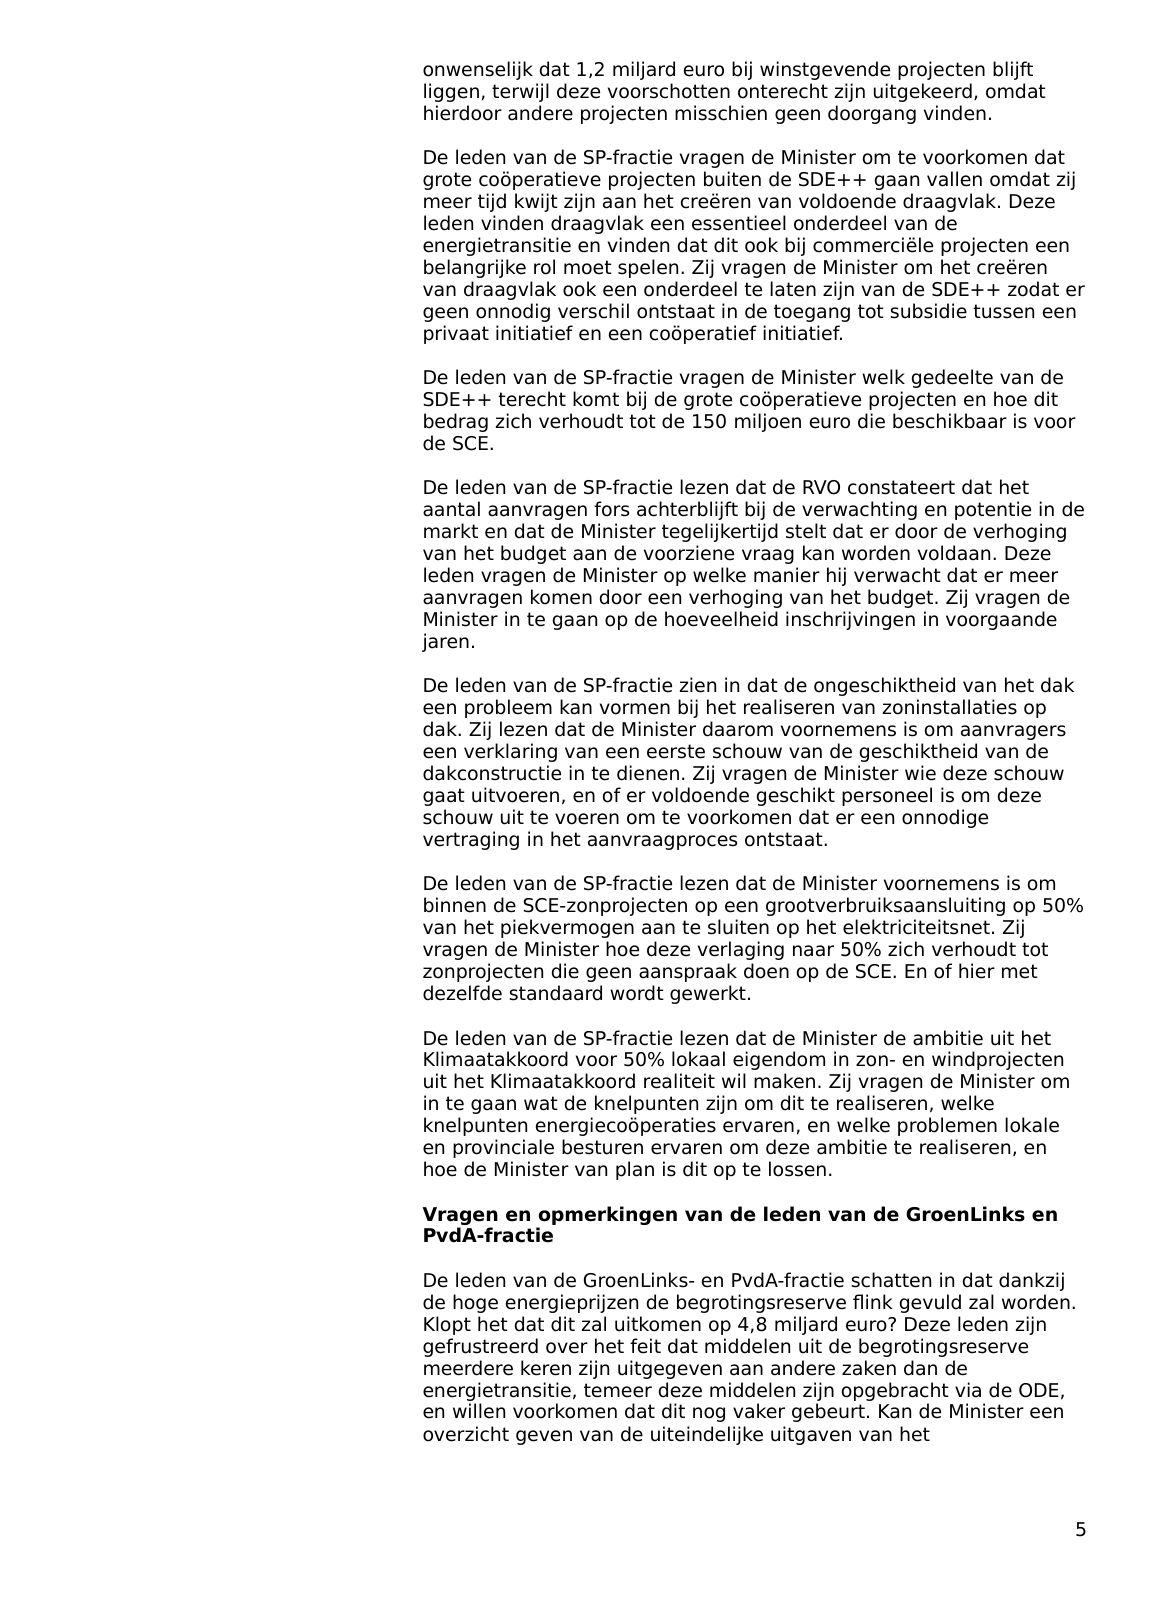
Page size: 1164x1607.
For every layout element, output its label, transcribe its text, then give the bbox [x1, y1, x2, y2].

text De leden van de SP-fractie vragen de Minister om te voorkomen dat grote coöperatieve projecten buiten de SDE++ gaan vallen omdat zij meer tijd kwijt zijn aan het creëren van voldoende draagvlak. Deze leden vinden draagvlak een essentieel onderdeel van de energietransitie en vinden dat dit ook bij commerciële projecten een belangrijke rol moet spelen. Zij vragen de Minister om het creëren van draagvlak ook een onderdeel te laten zijn van de SDE++ zodat er geen onnodig verschil ontstaat in de toegang tot subsidie tussen een privaat initiatief en een coöperatief initiatief. [422, 147, 1087, 345]
text De leden van de SP-fractie vragen de Minister welk gedeelte van de SDE++ terecht komt bij de grote coöperatieve projecten en hoe dit bedrag zich verhoudt tot de 150 miljoen euro die beschikbaar is voor de SCE. [422, 367, 1087, 455]
text De leden van de SP-fractie zien in dat de ongeschiktheid van het dak een probleem kan vormen bij het realiseren van zoninstallaties op dak. Zij lezen dat de Minister daarom voornemens is om aanvragers een verklaring van een eerste schouw van de geschiktheid van de dakconstructie in te dienen. Zij vragen de Minister wie deze schouw gaat uitvoeren, en of er voldoende geschikt personeel is om deze schouw uit te voeren om te voorkomen dat er een onnodige vertraging in het aanvraagproces ontstaat. [422, 675, 1087, 851]
text De leden van de SP-fractie lezen dat de RVO constateert dat het aantal aanvragen fors achterblijft bij de verwachting en potentie in de markt en dat de Minister tegelijkertijd stelt dat er door de verhoging van het budget aan de voorziene vraag kan worden voldaan. Deze leden vragen de Minister op welke manier hij verwacht dat er meer aanvragen komen door een verhoging van het budget. Zij vragen de Minister in te gaan op de hoeveelheid inschrijvingen in voorgaande jaren. [422, 477, 1087, 653]
text De leden van de GroenLinks- en PvdA-fractie schatten in dat dankzij de hoge energieprijzen de begrotingsreserve flink gevuld zal worden. Klopt het dat dit zal uitkomen op 4,8 miljard euro? Deze leden zijn gefrustreerd over het feit dat middelen uit de begrotingsreserve meerdere keren zijn uitgegeven aan andere zaken dan de energietransitie, temeer deze middelen zijn opgebracht via de ODE, en willen voorkomen dat dit nog vaker gebeurt. Kan de Minister een overzicht geven van de uiteindelijke uitgaven van het [422, 1269, 1087, 1445]
text De leden van de SP-fractie lezen dat de Minister voornemens is om binnen de SCE-zonprojecten op een grootverbruiksaansluiting op 50% van het piekvermogen aan te sluiten op het elektriciteitsnet. Zij vragen de Minister hoe deze verlaging naar 50% zich verhoudt tot zonprojecten die geen aanspraak doen op de SCE. En of hier met dezelfde standaard wordt gewerkt. [422, 873, 1087, 1005]
text onwenselijk dat 1,2 miljard euro bij winstgevende projecten blijft liggen, terwijl deze voorschotten onterecht zijn uitgekeerd, omdat hierdoor andere projecten misschien geen doorgang vinden. [422, 59, 1087, 125]
text De leden van de SP-fractie lezen dat de Minister de ambitie uit het Klimaatakkoord voor 50% lokaal eigendom in zon- en windprojecten uit het Klimaatakkoord realiteit wil maken. Zij vragen de Minister om in te gaan wat de knelpunten zijn om dit te realiseren, welke knelpunten energiecoöperaties ervaren, en welke problemen lokale en provinciale besturen ervaren om deze ambitie te realiseren, en hoe de Minister van plan is dit op te lossen. [422, 1027, 1087, 1181]
subtitle Vragen en opmerkingen van de leden van de GroenLinks en PvdA-fractie [422, 1203, 1087, 1247]
